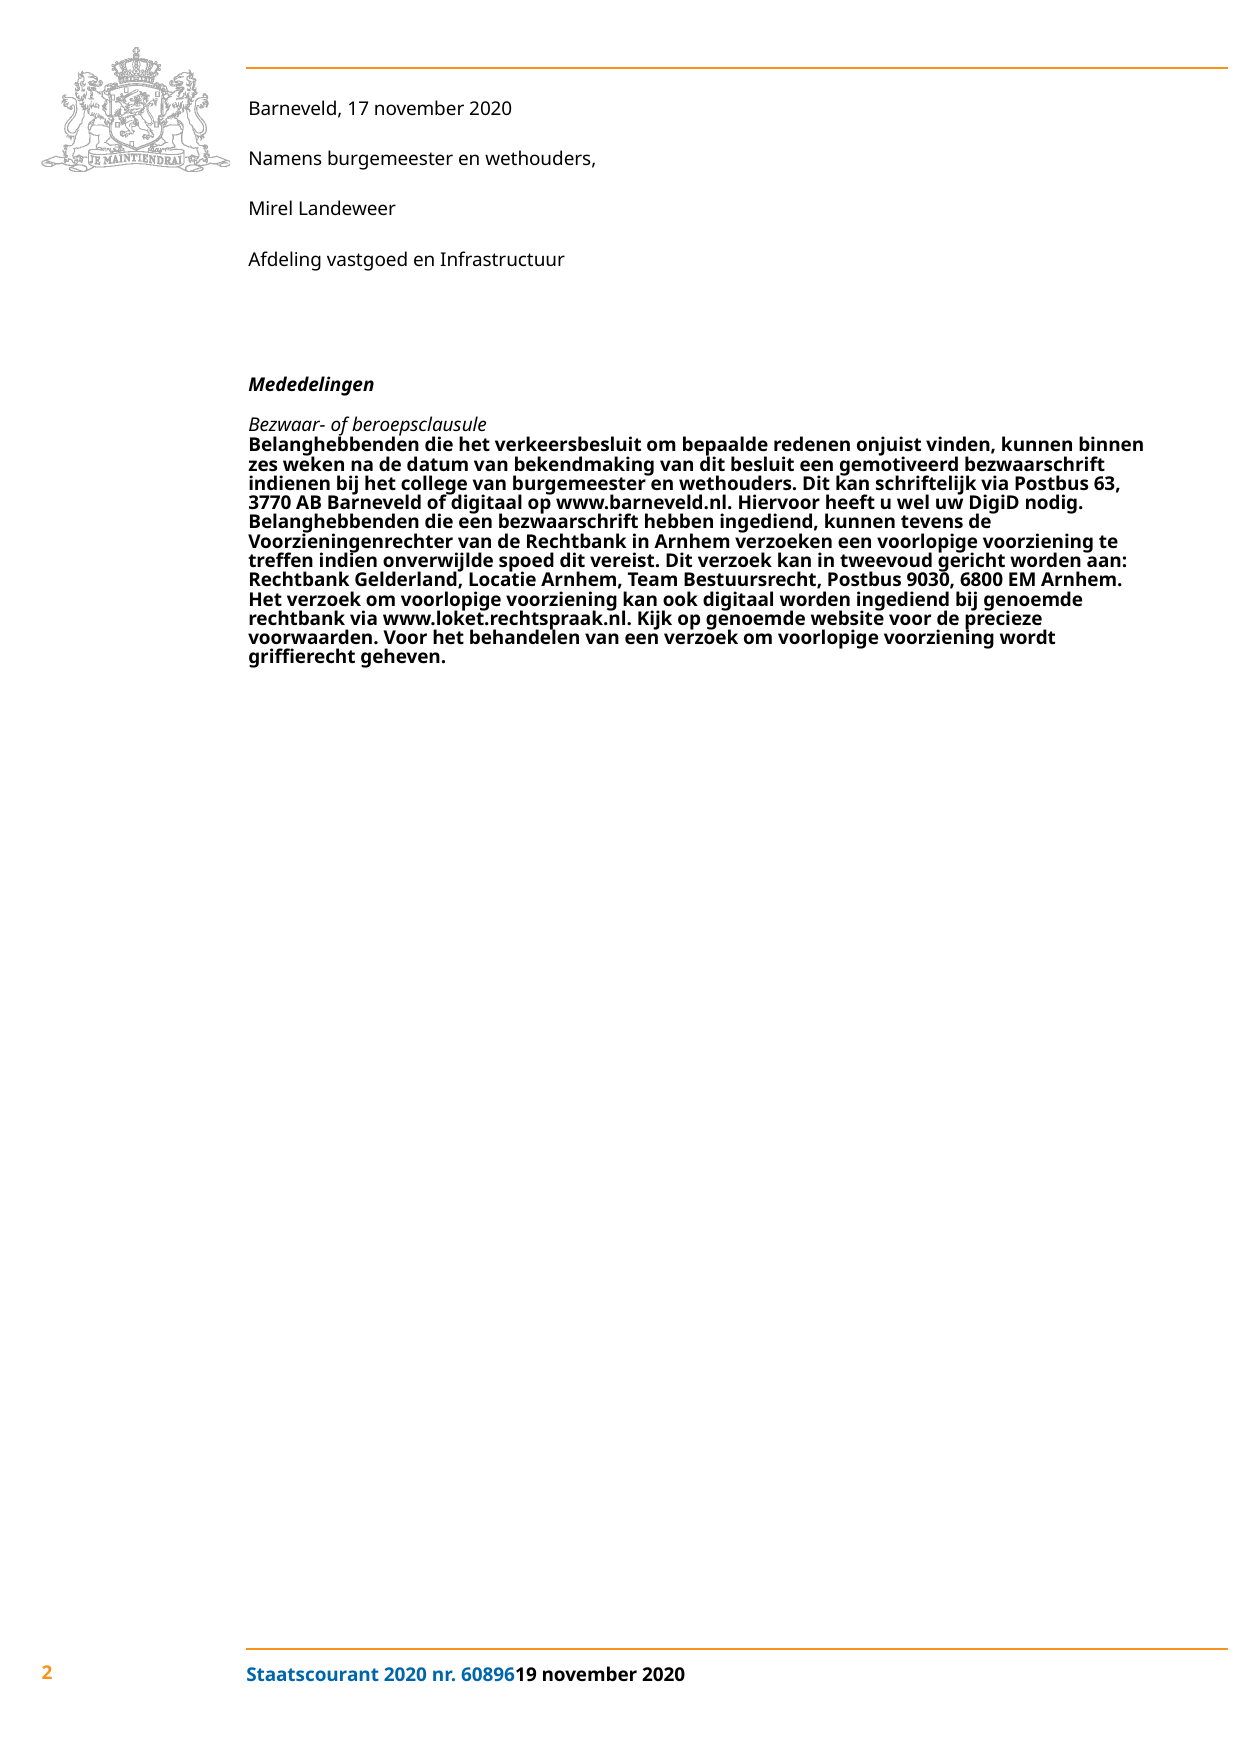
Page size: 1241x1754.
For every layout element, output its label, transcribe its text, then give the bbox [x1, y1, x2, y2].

text Belanghebbenden die het verkeersbesluit om bepaalde redenen onjuist vinden, kunnen binnen zes weken na de datum van bekendmaking van dit besluit een gemotiveerd bezwaarschrift indienen bij het college van burgemeester en wethouders. Dit kan schriftelijk via Postbus 63, 3770 AB Barneveld of digitaal op www.barneveld.nl. Hiervoor heeft u wel uw DigiD nodig. Belanghebbenden die een bezwaarschrift hebben ingediend, kunnen tevens de Voorzieningenrechter van de Rechtbank in Arnhem verzoeken een voorlopige voorziening te treffen indien onverwijlde spoed dit vereist. Dit verzoek kan in tweevoud gericht worden aan: Rechtbank Gelderland, Locatie Arnhem, Team Bestuursrecht, Postbus 9030, 6800 EM Arnhem. Het verzoek om voorlopige voorziening kan ook digitaal worden ingediend bij genoemde rechtbank via www.loket.rechtspraak.nl. Kijk op genoemde website voor de precieze voorwaarden. Voor het behandelen van een verzoek om voorlopige voorziening wordt griffierecht geheven. [248, 436, 1152, 668]
text Namens burgemeester en wethouders, [248, 145, 1152, 171]
text Afdeling vastgoed en Infrastructuur [248, 246, 1152, 272]
picture [41, 47, 231, 172]
text Bezwaar- of beroepsclausule [248, 411, 1152, 436]
text Barneveld, 17 november 2020 [248, 95, 1152, 121]
text Mirel Landeweer [248, 196, 1152, 221]
text Mededelingen [248, 371, 1152, 397]
